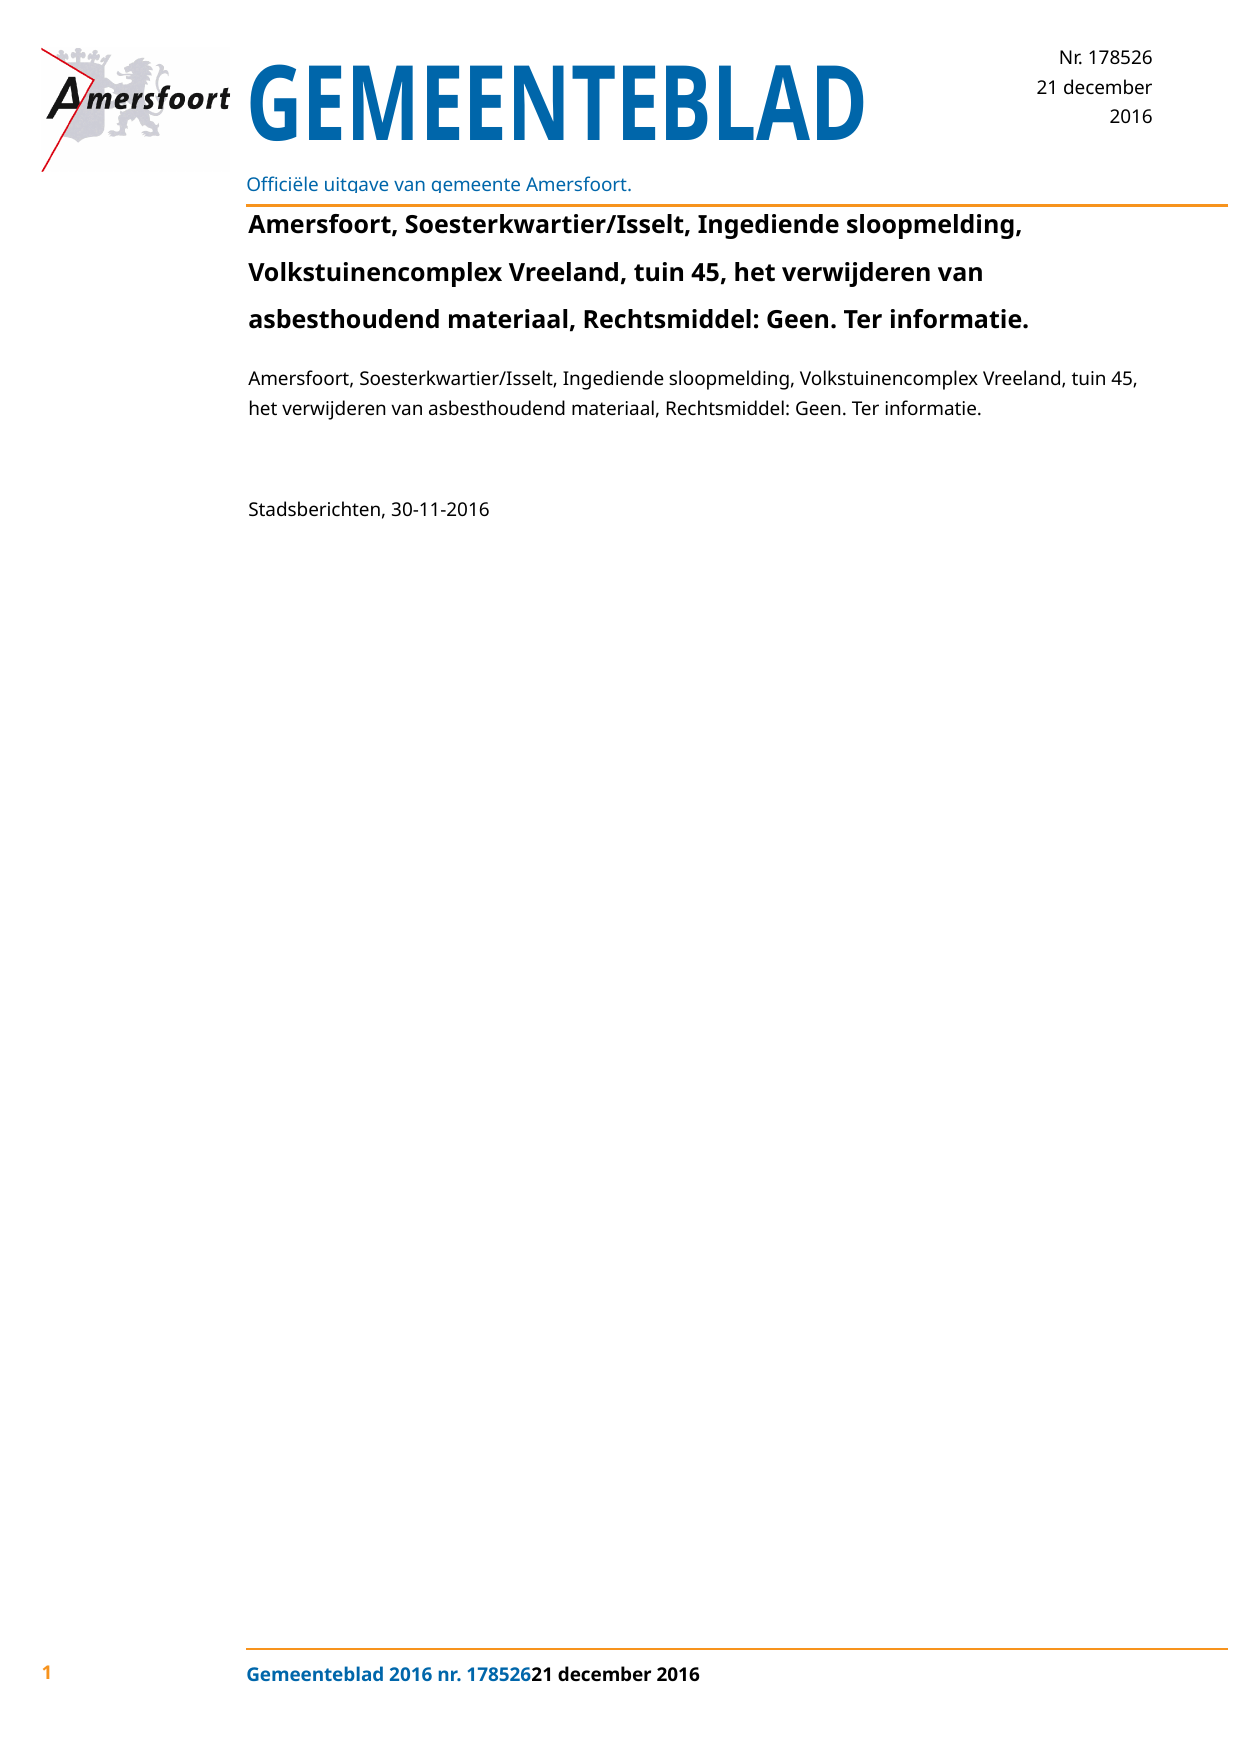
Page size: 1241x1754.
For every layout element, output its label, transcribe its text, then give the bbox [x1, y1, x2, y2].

picture [41, 47, 231, 172]
text Amersfoort, Soesterkwartier/Isselt, Ingediende sloopmelding, Volkstuinencomplex Vreeland, tuin 45, het verwijderen van asbesthoudend materiaal, Rechtsmiddel: Geen. Ter informatie. [248, 207, 1152, 336]
text Stadsberichten, 30-11-2016 [248, 496, 1152, 522]
text Amersfoort, Soesterkwartier/Isselt, Ingediende sloopmelding, Volkstuinencomplex Vreeland, tuin 45, het verwijderen van asbesthoudend materiaal, Rechtsmiddel: Geen. Ter informatie. [248, 366, 1152, 421]
